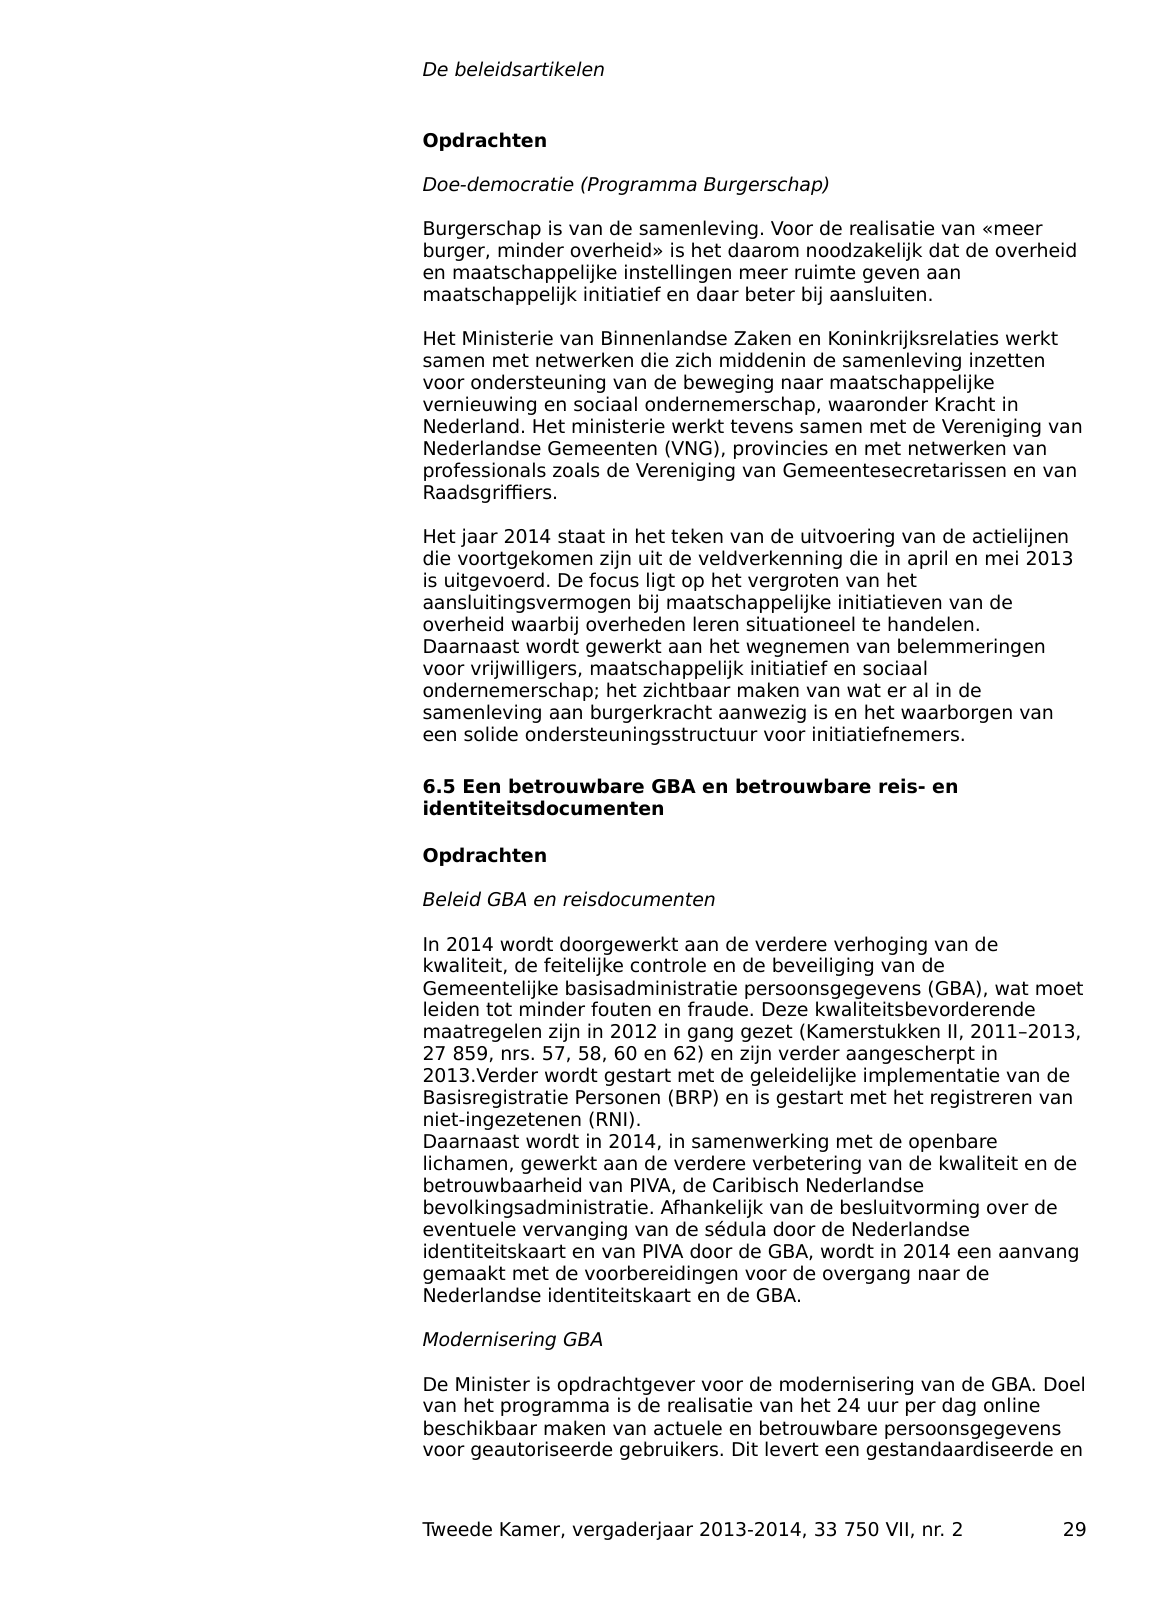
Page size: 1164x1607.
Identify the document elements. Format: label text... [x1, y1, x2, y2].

subtitle 6.5 Een betrouwbare GBA en betrouwbare reis- en identiteitsdocumenten [422, 776, 1087, 820]
text Burgerschap is van de samenleving. Voor de realisatie van «meer burger, minder overheid» is het daarom noodzakelijk dat de overheid en maatschappelijke instellingen meer ruimte geven aan maatschappelijk initiatief en daar beter bij aansluiten. [422, 218, 1087, 306]
subtitle Beleid GBA en reisdocumenten [422, 889, 1087, 911]
text In 2014 wordt doorgewerkt aan de verdere verhoging van de kwaliteit, de feitelijke controle en de beveiliging van de Gemeentelijke basisadministratie persoonsgegevens (GBA), wat moet leiden tot minder fouten en fraude. Deze kwaliteitsbevorderende maatregelen zijn in 2012 in gang gezet (Kamerstukken II, 2011–2013, 27 859, nrs. 57, 58, 60 en 62) en zijn verder aangescherpt in 2013.Verder wordt gestart met de geleidelijke implementatie van de Basisregistratie Personen (BRP) en is gestart met het registreren van niet-ingezetenen (RNI). [422, 933, 1087, 1131]
text Daarnaast wordt gewerkt aan het wegnemen van belemmeringen voor vrijwilligers, maatschappelijk initiatief en sociaal ondernemerschap; het zichtbaar maken van wat er al in de samenleving aan burgerkracht aanwezig is en het waarborgen van een solide ondersteuningsstructuur voor initiatiefnemers. [422, 636, 1087, 746]
subtitle Doe-democratie (Programma Burgerschap) [422, 174, 1087, 196]
subtitle Opdrachten [422, 845, 1087, 867]
text Het jaar 2014 staat in het teken van de uitvoering van de actielijnen die voortgekomen zijn uit de veldverkenning die in april en mei 2013 is uitgevoerd. De focus ligt op het vergroten van het aansluitingsvermogen bij maatschappelijke initiatieven van de overheid waarbij overheden leren situationeel te handelen. [422, 526, 1087, 636]
subtitle Modernisering GBA [422, 1329, 1087, 1351]
text De Minister is opdrachtgever voor de modernisering van de GBA. Doel van het programma is de realisatie van het 24 uur per dag online beschikbaar maken van actuele en betrouwbare persoonsgegevens voor geautoriseerde gebruikers. Dit levert een gestandaardiseerde en [422, 1373, 1087, 1461]
text Daarnaast wordt in 2014, in samenwerking met de openbare lichamen, gewerkt aan de verdere verbetering van de kwaliteit en de betrouwbaarheid van PIVA, de Caribisch Nederlandse bevolkingsadministratie. Afhankelijk van de besluitvorming over de eventuele vervanging van de sédula door de Nederlandse identiteitskaart en van PIVA door de GBA, wordt in 2014 een aanvang gemaakt met de voorbereidingen voor de overgang naar de Nederlandse identiteitskaart en de GBA. [422, 1131, 1087, 1307]
subtitle Opdrachten [422, 130, 1087, 152]
text Het Ministerie van Binnenlandse Zaken en Koninkrijksrelaties werkt samen met netwerken die zich middenin de samenleving inzetten voor ondersteuning van de beweging naar maatschappelijke vernieuwing en sociaal ondernemerschap, waaronder Kracht in Nederland. Het ministerie werkt tevens samen met de Vereniging van Nederlandse Gemeenten (VNG), provincies en met netwerken van professionals zoals de Vereniging van Gemeentesecretarissen en van Raadsgriffiers. [422, 328, 1087, 504]
